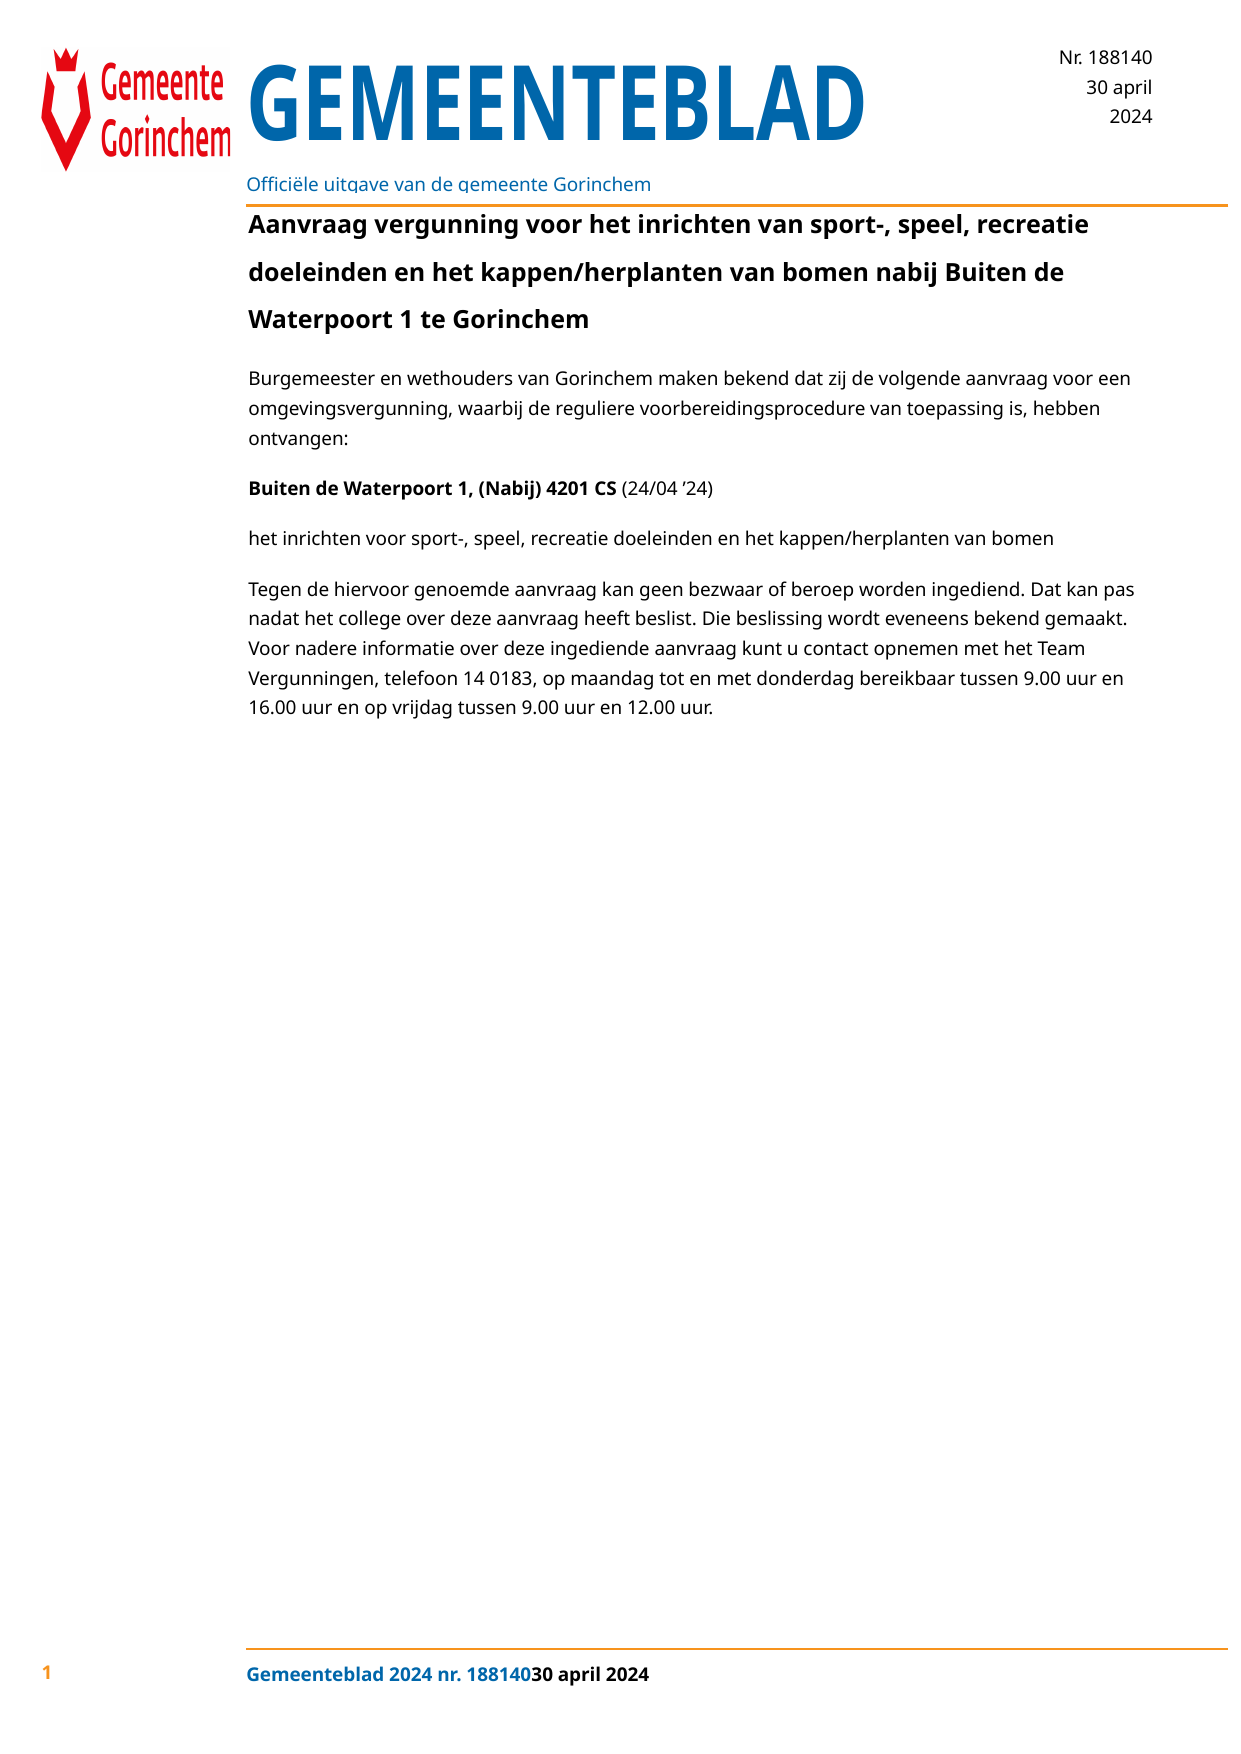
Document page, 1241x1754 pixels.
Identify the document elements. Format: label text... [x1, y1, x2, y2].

text het inrichten voor sport-, speel, recreatie doeleinden en het kappen/herplanten van bomen [248, 526, 1152, 551]
text Tegen de hiervoor genoemde aanvraag kan geen bezwaar of beroep worden ingediend. Dat kan pas nadat het college over deze aanvraag heeft beslist. Die beslissing wordt eveneens bekend gemaakt. Voor nadere informatie over deze ingediende aanvraag kunt u contact opnemen met het Team Vergunningen, telefoon 14 0183, op maandag tot en met donderdag bereikbaar tussen 9.00 uur en 16.00 uur en op vrijdag tussen 9.00 uur en 12.00 uur. [248, 576, 1152, 720]
text Burgemeester en wethouders van Gorinchem maken bekend dat zij de volgende aanvraag voor een omgevingsvergunning, waarbij de reguliere voorbereidingsprocedure van toepassing is, hebben ontvangen: [248, 366, 1152, 450]
picture [41, 47, 231, 172]
text Buiten de Waterpoort 1, (Nabij) 4201 CS (24/04 ’24) [248, 475, 1152, 501]
text Aanvraag vergunning voor het inrichten van sport-, speel, recreatie doeleinden en het kappen/herplanten van bomen nabij Buiten de Waterpoort 1 te Gorinchem [248, 207, 1152, 336]
